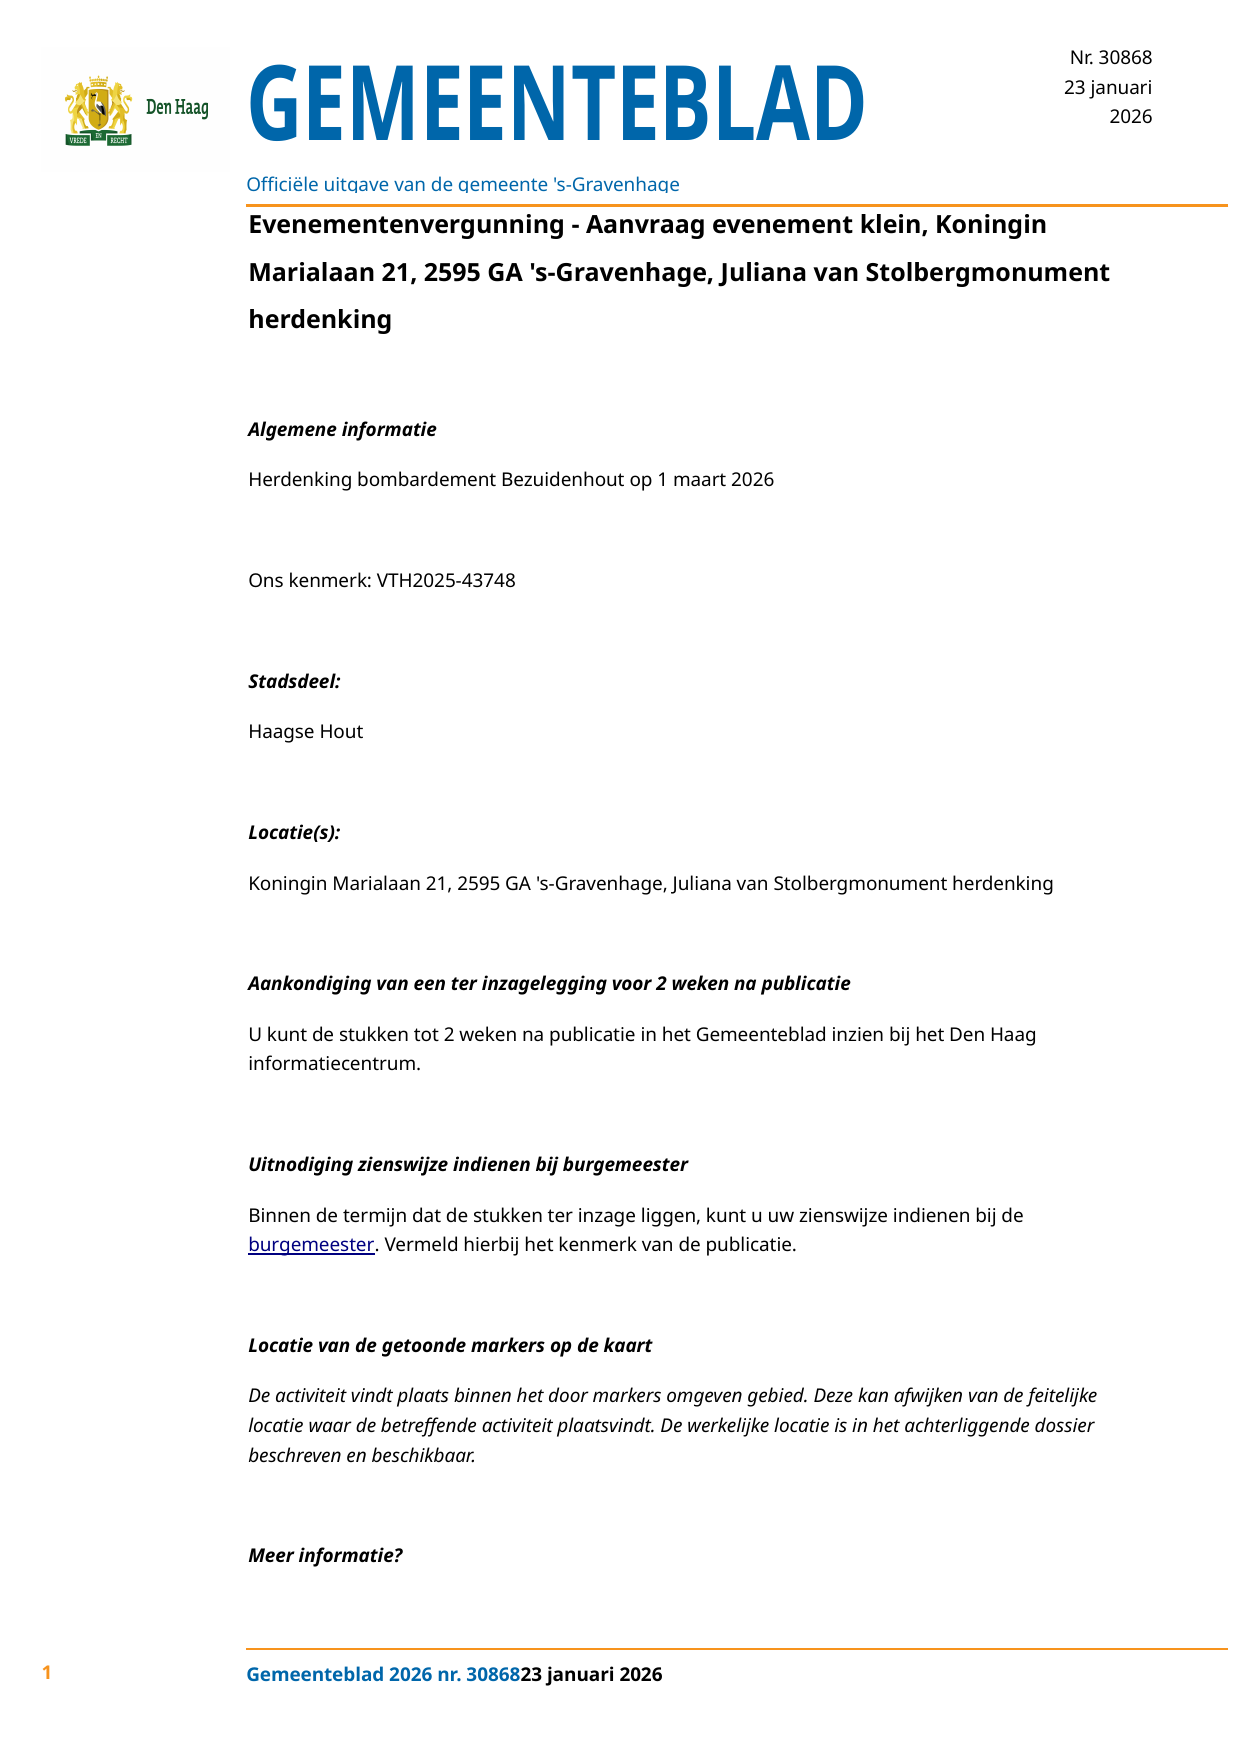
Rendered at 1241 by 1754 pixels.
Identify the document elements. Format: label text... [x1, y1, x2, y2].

text Haagse Hout [248, 718, 1152, 744]
text Aankondiging van een ter inzagelegging voor 2 weken na publicatie [248, 971, 1152, 996]
text Herdenking bombardement Bezuidenhout op 1 maart 2026 [248, 466, 1152, 492]
text Uitnodiging zienswijze indienen bij burgemeester [248, 1151, 1152, 1177]
text Locatie van de getoonde markers op de kaart [248, 1332, 1152, 1358]
picture [41, 47, 231, 172]
text Koningin Marialaan 21, 2595 GA 's-Gravenhage, Juliana van Stolbergmonument herdenking [248, 870, 1152, 895]
text Ons kenmerk: VTH2025-43748 [248, 567, 1152, 593]
text Binnen de termijn dat de stukken ter inzage liggen, kunt u uw zienswijze indienen bij de burgemeester. Vermeld hierbij het kenmerk van de publicatie. [248, 1202, 1152, 1257]
text Meer informatie? [248, 1543, 1152, 1568]
text Evenementenvergunning - Aanvraag evenement klein, Koningin Marialaan 21, 2595 GA 's-Gravenhage, Juliana van Stolbergmonument herdenking [248, 207, 1152, 336]
text De activiteit vindt plaats binnen het door markers omgeven gebied. Deze kan afwijken van de feitelijke locatie waar de betreffende activiteit plaatsvindt. De werkelijke locatie is in het achterliggende dossier beschreven en beschikbaar. [248, 1383, 1152, 1467]
text Stadsdeel: [248, 668, 1152, 694]
text U kunt de stukken tot 2 weken na publicatie in het Gemeenteblad inzien bij het Den Haag informatiecentrum. [248, 1021, 1152, 1076]
text Algemene informatie [248, 416, 1152, 442]
text Locatie(s): [248, 819, 1152, 845]
